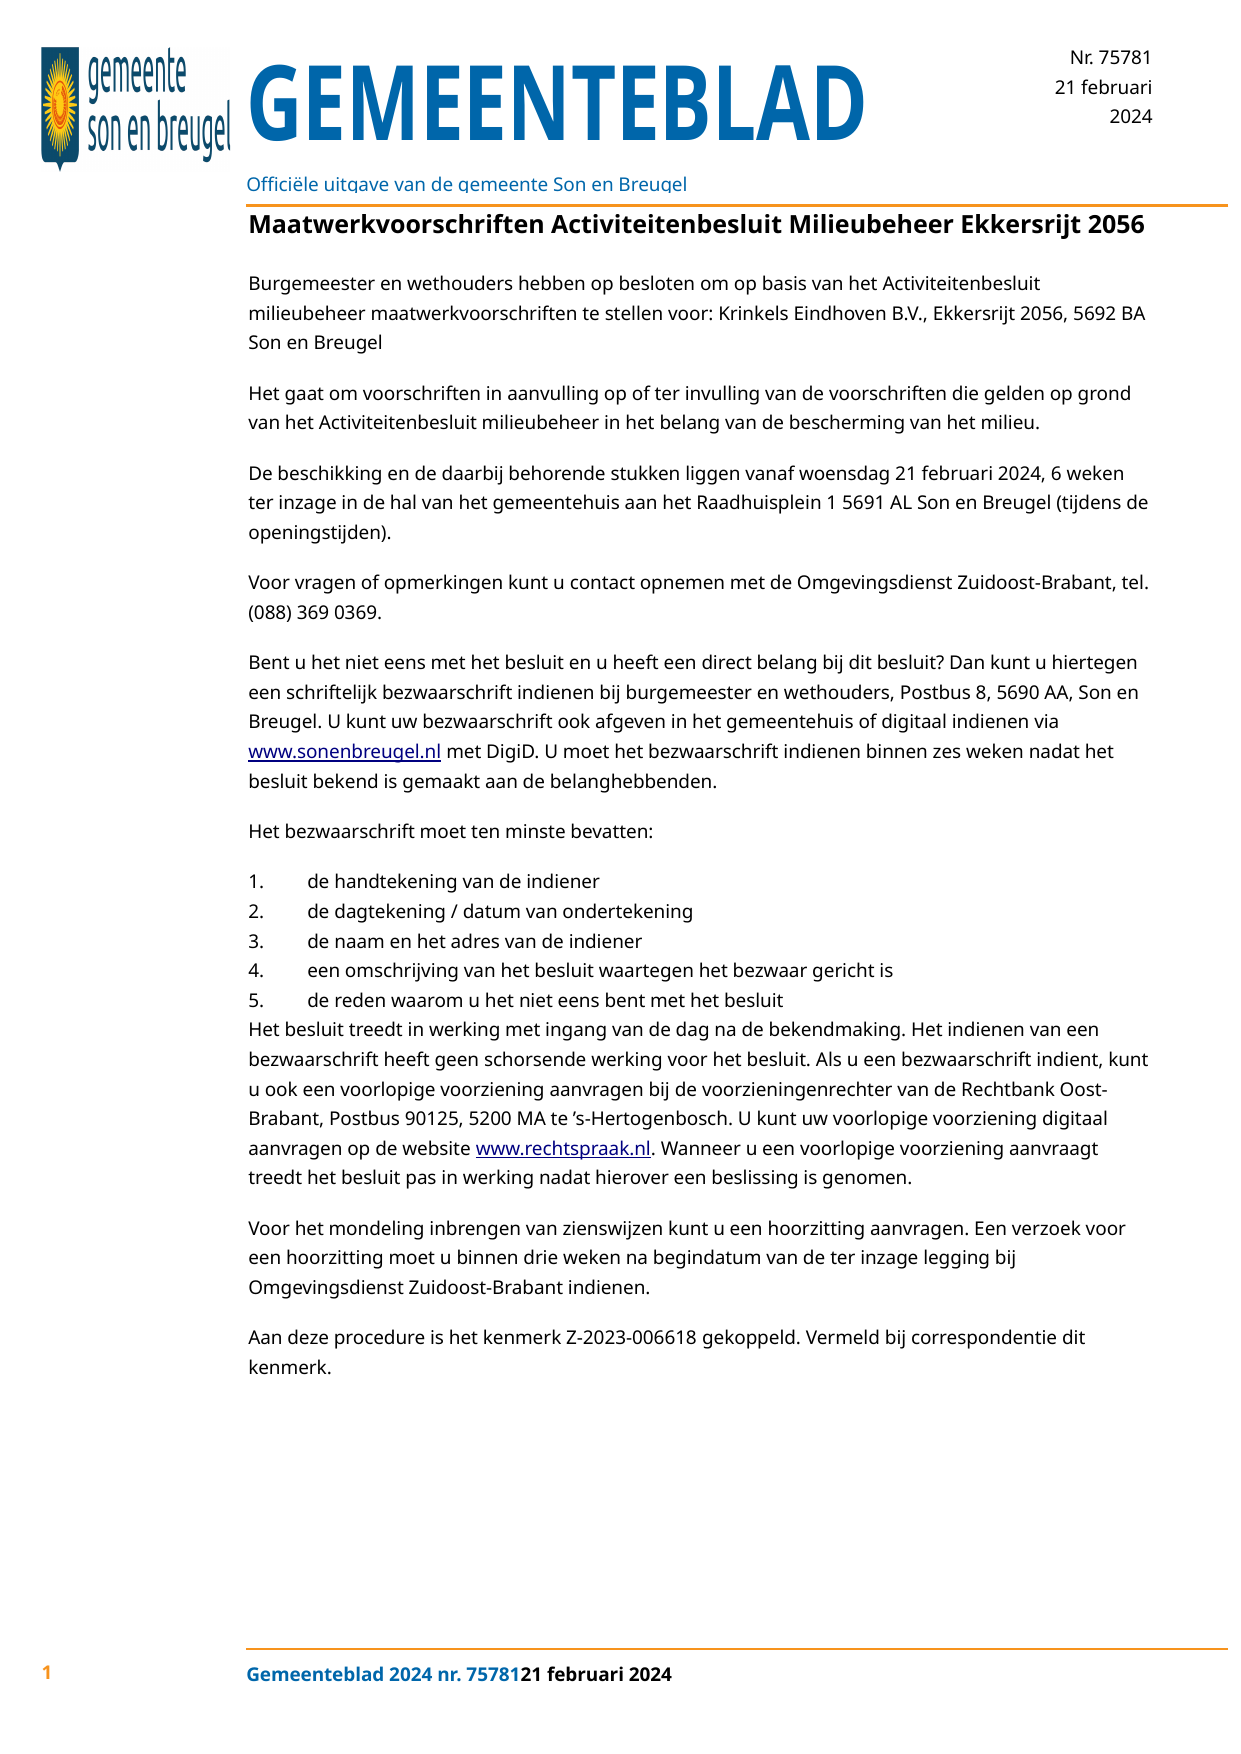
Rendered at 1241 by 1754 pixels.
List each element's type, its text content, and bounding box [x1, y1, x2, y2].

text Maatwerkvoorschriften Activiteitenbesluit Milieubeheer Ekkersrijt 2056 [248, 207, 1152, 241]
text Voor vragen of opmerkingen kunt u contact opnemen met de Omgevingsdienst Zuidoost-Brabant, tel. (088) 369 0369. [248, 569, 1152, 625]
list de naam en het adres van de indiener [248, 928, 1152, 953]
text Het gaat om voorschriften in aanvulling op of ter invulling van de voorschriften die gelden op grond van het Activiteitenbesluit milieubeheer in het belang van de bescherming van het milieu. [248, 380, 1152, 435]
text Voor het mondeling inbrengen van zienswijzen kunt u een hoorzitting aanvragen. Een verzoek voor een hoorzitting moet u binnen drie weken na begindatum van de ter inzage legging bij Omgevingsdienst Zuidoost-Brabant indienen. [248, 1215, 1152, 1300]
picture [41, 47, 231, 172]
text Het bezwaarschrift moet ten minste bevatten: [248, 818, 1152, 844]
list een omschrijving van het besluit waartegen het bezwaar gericht is [248, 957, 1152, 983]
text Burgemeester en wethouders hebben op besloten om op basis van het Activiteitenbesluit milieubeheer maatwerkvoorschriften te stellen voor: Krinkels Eindhoven B.V., Ekkersrijt 2056, 5692 BA Son en Breugel [248, 270, 1152, 355]
list de reden waarom u het niet eens bent met het besluit [248, 987, 1152, 1013]
list de dagtekening / datum van ondertekening [248, 898, 1152, 924]
text Het besluit treedt in werking met ingang van de dag na de bekendmaking. Het indienen van een bezwaarschrift heeft geen schorsende werking voor het besluit. Als u een bezwaarschrift indient, kunt u ook een voorlopige voorziening aanvragen bij de voorzieningenrechter van de Rechtbank Oost-Brabant, Postbus 90125, 5200 MA te ’s-Hertogenbosch. U kunt uw voorlopige voorziening digitaal aanvragen op de website www.rechtspraak.nl. Wanneer u een voorlopige voorziening aanvraagt treedt het besluit pas in werking nadat hierover een beslissing is genomen. [248, 1017, 1152, 1190]
text Aan deze procedure is het kenmerk Z-2023-006618 gekoppeld. Vermeld bij correspondentie dit kenmerk. [248, 1324, 1152, 1380]
text De beschikking en de daarbij behorende stukken liggen vanaf woensdag 21 februari 2024, 6 weken ter inzage in de hal van het gemeentehuis aan het Raadhuisplein 1 5691 AL Son en Breugel (tijdens de openingstijden). [248, 460, 1152, 545]
text Bent u het niet eens met het besluit en u heeft een direct belang bij dit besluit? Dan kunt u hiertegen een schriftelijk bezwaarschrift indienen bij burgemeester en wethouders, Postbus 8, 5690 AA, Son en Breugel. U kunt uw bezwaarschrift ook afgeven in het gemeentehuis of digitaal indienen via www.sonenbreugel.nl met DigiD. U moet het bezwaarschrift indienen binnen zes weken nadat het besluit bekend is gemaakt aan de belanghebbenden. [248, 649, 1152, 793]
list de handtekening van de indiener [248, 869, 1152, 894]
